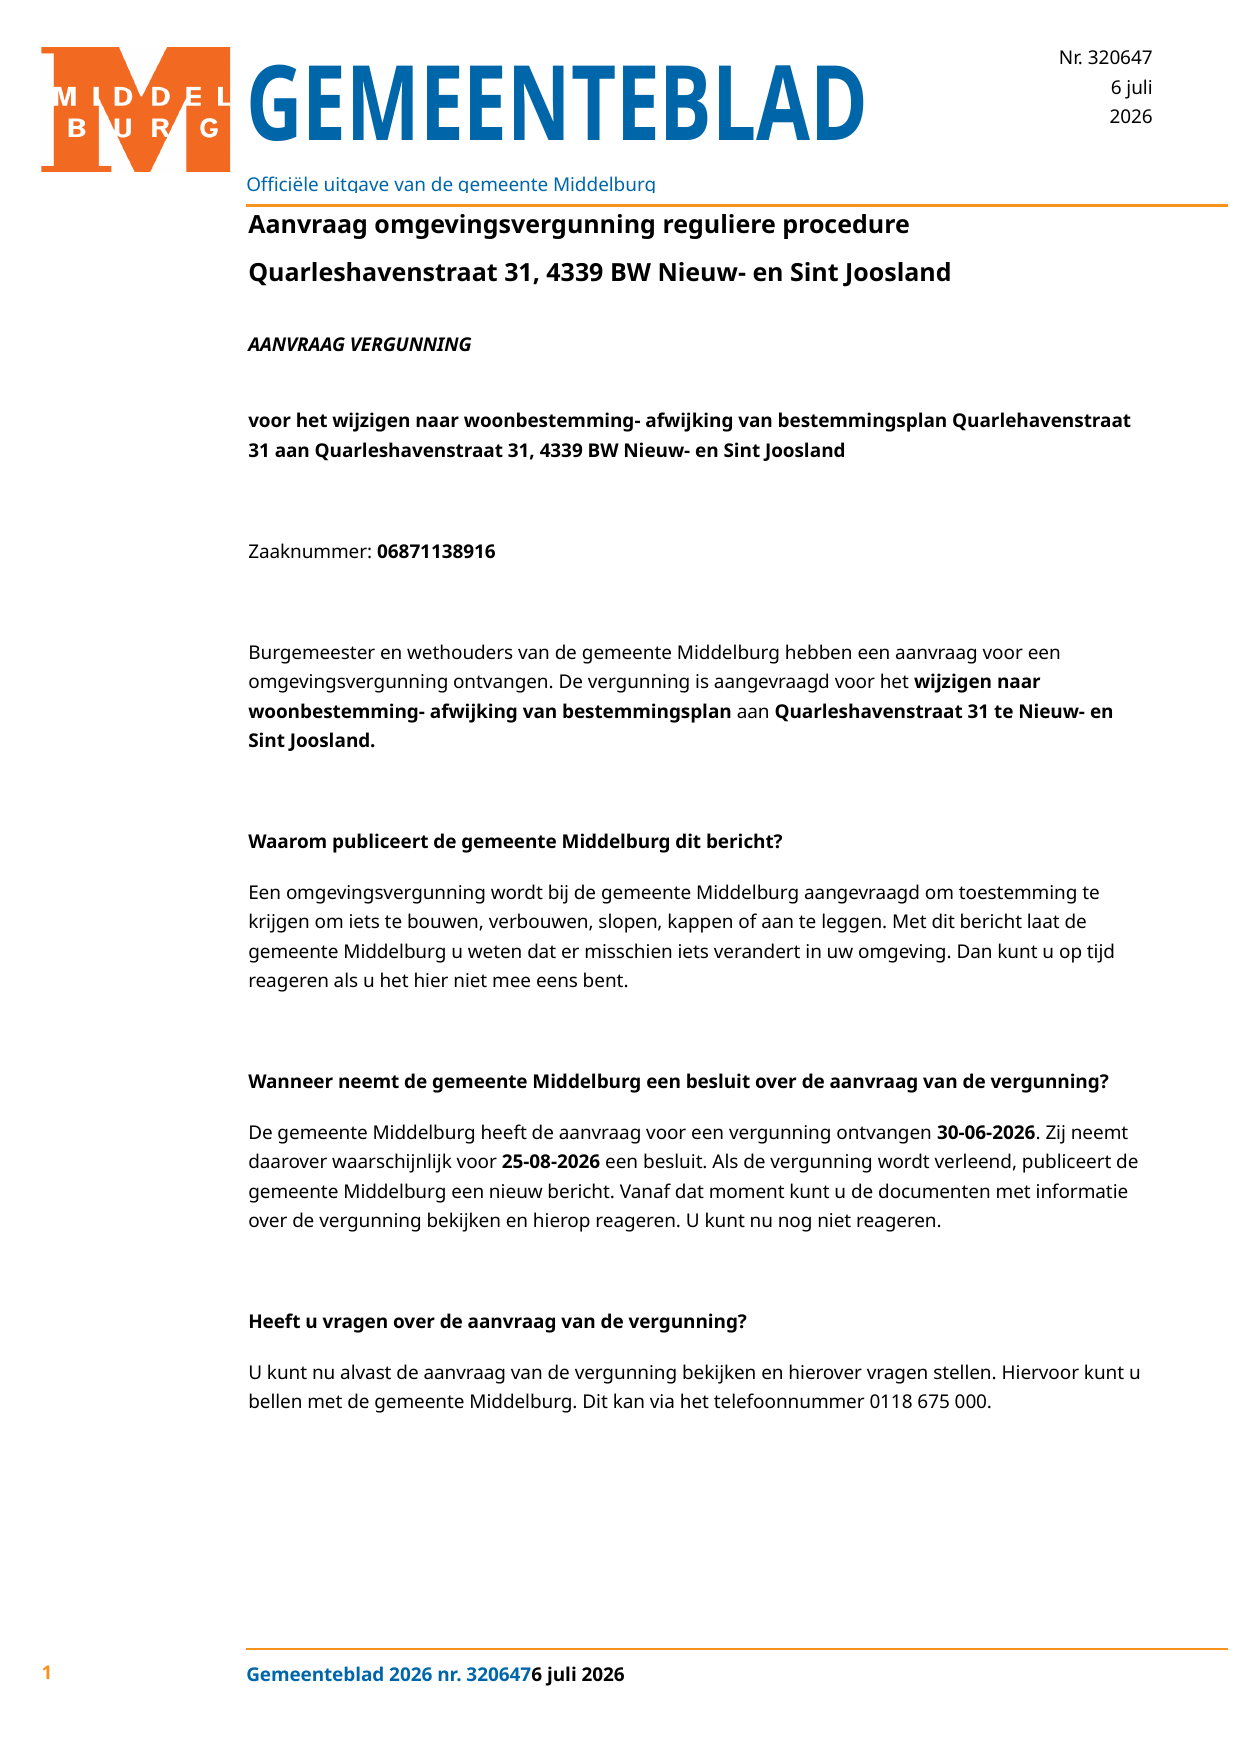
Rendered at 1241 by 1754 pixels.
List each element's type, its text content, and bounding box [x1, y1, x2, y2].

text Burgemeester en wethouders van de gemeente Middelburg hebben een aanvraag voor een omgevingsvergunning ontvangen. De vergunning is aangevraagd voor het wijzigen naar woonbestemming- afwijking van bestemmingsplan aan Quarleshavenstraat 31 te Nieuw- en Sint Joosland. [248, 639, 1152, 753]
text AANVRAAG VERGUNNING [248, 331, 1152, 357]
text voor het wijzigen naar woonbestemming- afwijking van bestemmingsplan Quarlehavenstraat 31 aan Quarleshavenstraat 31, 4339 BW Nieuw- en Sint Joosland [248, 408, 1152, 463]
text Een omgevingsvergunning wordt bij de gemeente Middelburg aangevraagd om toestemming te krijgen om iets te bouwen, verbouwen, slopen, kappen of aan te leggen. Met dit bericht laat de gemeente Middelburg u weten dat er misschien iets verandert in uw omgeving. Dan kunt u op tijd reageren als u het hier niet mee eens bent. [248, 879, 1152, 993]
text Waarom publiceert de gemeente Middelburg dit bericht? [248, 828, 1152, 854]
text Zaaknummer: 06871138916 [248, 538, 1152, 564]
text De gemeente Middelburg heeft de aanvraag voor een vergunning ontvangen 30-06-2026. Zij neemt daarover waarschijnlijk voor 25-08-2026 een besluit. Als de vergunning wordt verleend, publiceert de gemeente Middelburg een nieuw bericht. Vanaf dat moment kunt u de documenten met informatie over de vergunning bekijken en hierop reageren. U kunt nu nog niet reageren. [248, 1119, 1152, 1233]
text U kunt nu alvast de aanvraag van de vergunning bekijken en hierover vragen stellen. Hiervoor kunt u bellen met de gemeente Middelburg. Dit kan via het telefoonnummer 0118 675 000. [248, 1359, 1152, 1414]
text Heeft u vragen over de aanvraag van de vergunning? [248, 1308, 1152, 1334]
text Aanvraag omgevingsvergunning reguliere procedure Quarleshavenstraat 31, 4339 BW Nieuw- en Sint Joosland [248, 207, 1152, 288]
text Wanneer neemt de gemeente Middelburg een besluit over de aanvraag van de vergunning? [248, 1068, 1152, 1094]
picture [41, 47, 231, 172]
